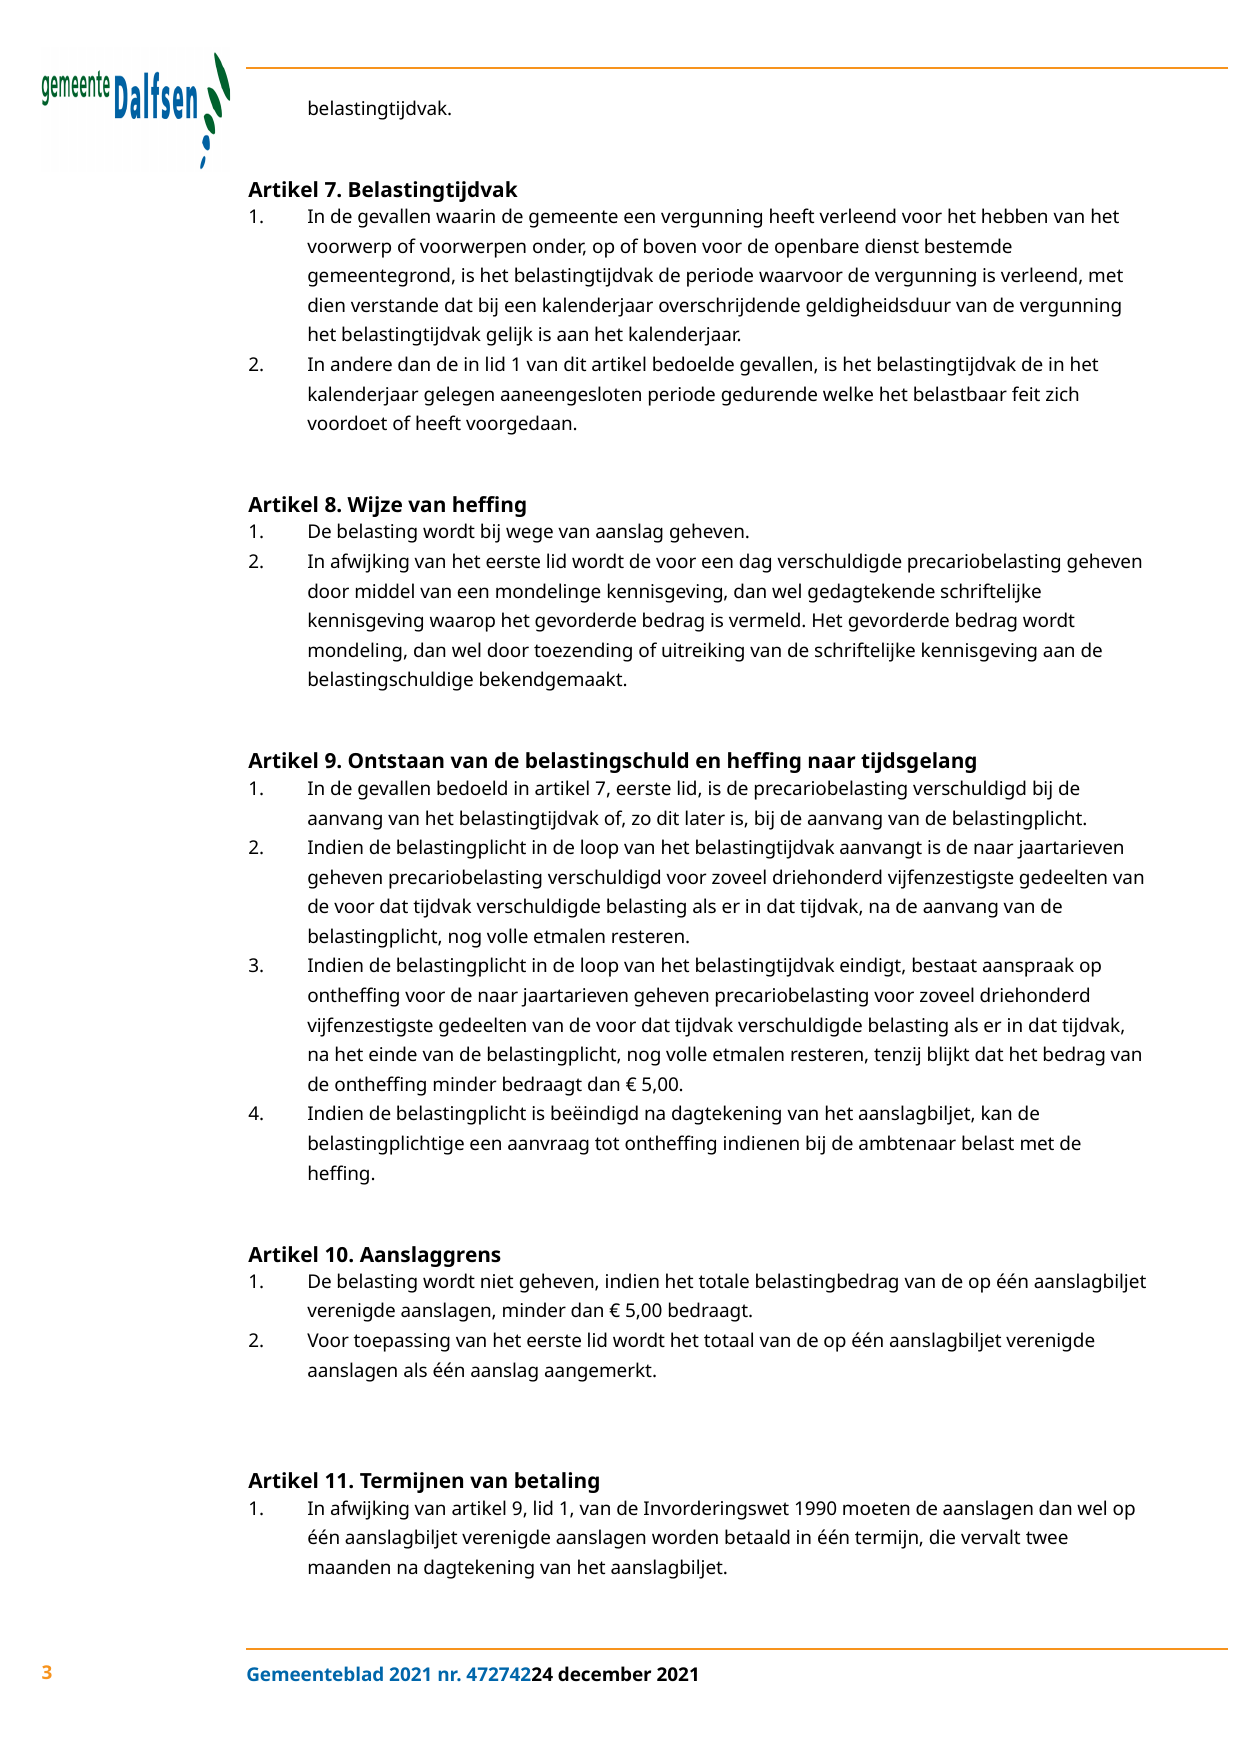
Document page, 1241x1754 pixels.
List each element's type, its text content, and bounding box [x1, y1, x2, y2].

list In afwijking van artikel 9, lid 1, van de Invorderingswet 1990 moeten de aanslagen dan wel op één aanslagbiljet verenigde aanslagen worden betaald in één termijn, die vervalt twee maanden na dagtekening van het aanslagbiljet. [248, 1495, 1152, 1580]
list Indien de belastingplicht in de loop van het belastingtijdvak eindigt, bestaat aanspraak op ontheffing voor de naar jaartarieven geheven precariobelasting voor zoveel driehonderd vijfenzestigste gedeelten van de voor dat tijdvak verschuldigde belasting als er in dat tijdvak, na het einde van de belastingplicht, nog volle etmalen resteren, tenzij blijkt dat het bedrag van de ontheffing minder bedraagt dan € 5,00. [248, 953, 1152, 1097]
text Artikel 8. Wijze van heffing [248, 490, 1152, 519]
list In andere dan de in lid 1 van dit artikel bedoelde gevallen, is het belastingtijdvak de in het kalenderjaar gelegen aaneengesloten periode gedurende welke het belastbaar feit zich voordoet of heeft voorgedaan. [248, 351, 1152, 436]
text Artikel 7. Belastingtijdvak [248, 175, 1152, 203]
list De belasting wordt niet geheven, indien het totale belastingbedrag van de op één aanslagbiljet verenigde aanslagen, minder dan € 5,00 bedraagt. [248, 1268, 1152, 1323]
list Indien de belastingplicht is beëindigd na dagtekening van het aanslagbiljet, kan de belastingplichtige een aanvraag tot ontheffing indienen bij de ambtenaar belast met de heffing. [248, 1101, 1152, 1185]
list De belasting wordt bij wege van aanslag geheven. [248, 519, 1152, 544]
list In de gevallen waarin de gemeente een vergunning heeft verleend voor het hebben van het voorwerp of voorwerpen onder, op of boven voor de openbare dienst bestemde gemeentegrond, is het belastingtijdvak de periode waarvoor de vergunning is verleend, met dien verstande dat bij een kalenderjaar overschrijdende geldigheidsduur van de vergunning het belastingtijdvak gelijk is aan het kalenderjaar. [248, 203, 1152, 347]
text Artikel 10. Aanslaggrens [248, 1240, 1152, 1268]
text Artikel 11. Termijnen van betaling [248, 1466, 1152, 1495]
list Indien de belastingplicht in de loop van het belastingtijdvak aanvangt is de naar jaartarieven geheven precariobelasting verschuldigd voor zoveel driehonderd vijfenzestigste gedeelten van de voor dat tijdvak verschuldigde belasting als er in dat tijdvak, na de aanvang van de belastingplicht, nog volle etmalen resteren. [248, 834, 1152, 949]
picture [41, 47, 231, 172]
list Voor toepassing van het eerste lid wordt het totaal van de op één aanslagbiljet verenigde aanslagen als één aanslag aangemerkt. [248, 1327, 1152, 1383]
list In afwijking van het eerste lid wordt de voor een dag verschuldigde precariobelasting geheven door middel van een mondelinge kennisgeving, dan wel gedagtekende schriftelijke kennisgeving waarop het gevorderde bedrag is vermeld. Het gevorderde bedrag wordt mondeling, dan wel door toezending of uitreiking van de schriftelijke kennisgeving aan de belastingschuldige bekendgemaakt. [248, 548, 1152, 692]
list In de gevallen bedoeld in artikel 7, eerste lid, is de precariobelasting verschuldigd bij de aanvang van het belastingtijdvak of, zo dit later is, bij de aanvang van de belastingplicht. [248, 775, 1152, 830]
text Artikel 9. Ontstaan van de belastingschuld en heffing naar tijdsgelang [248, 747, 1152, 775]
list belastingtijdvak. [248, 95, 1152, 121]
